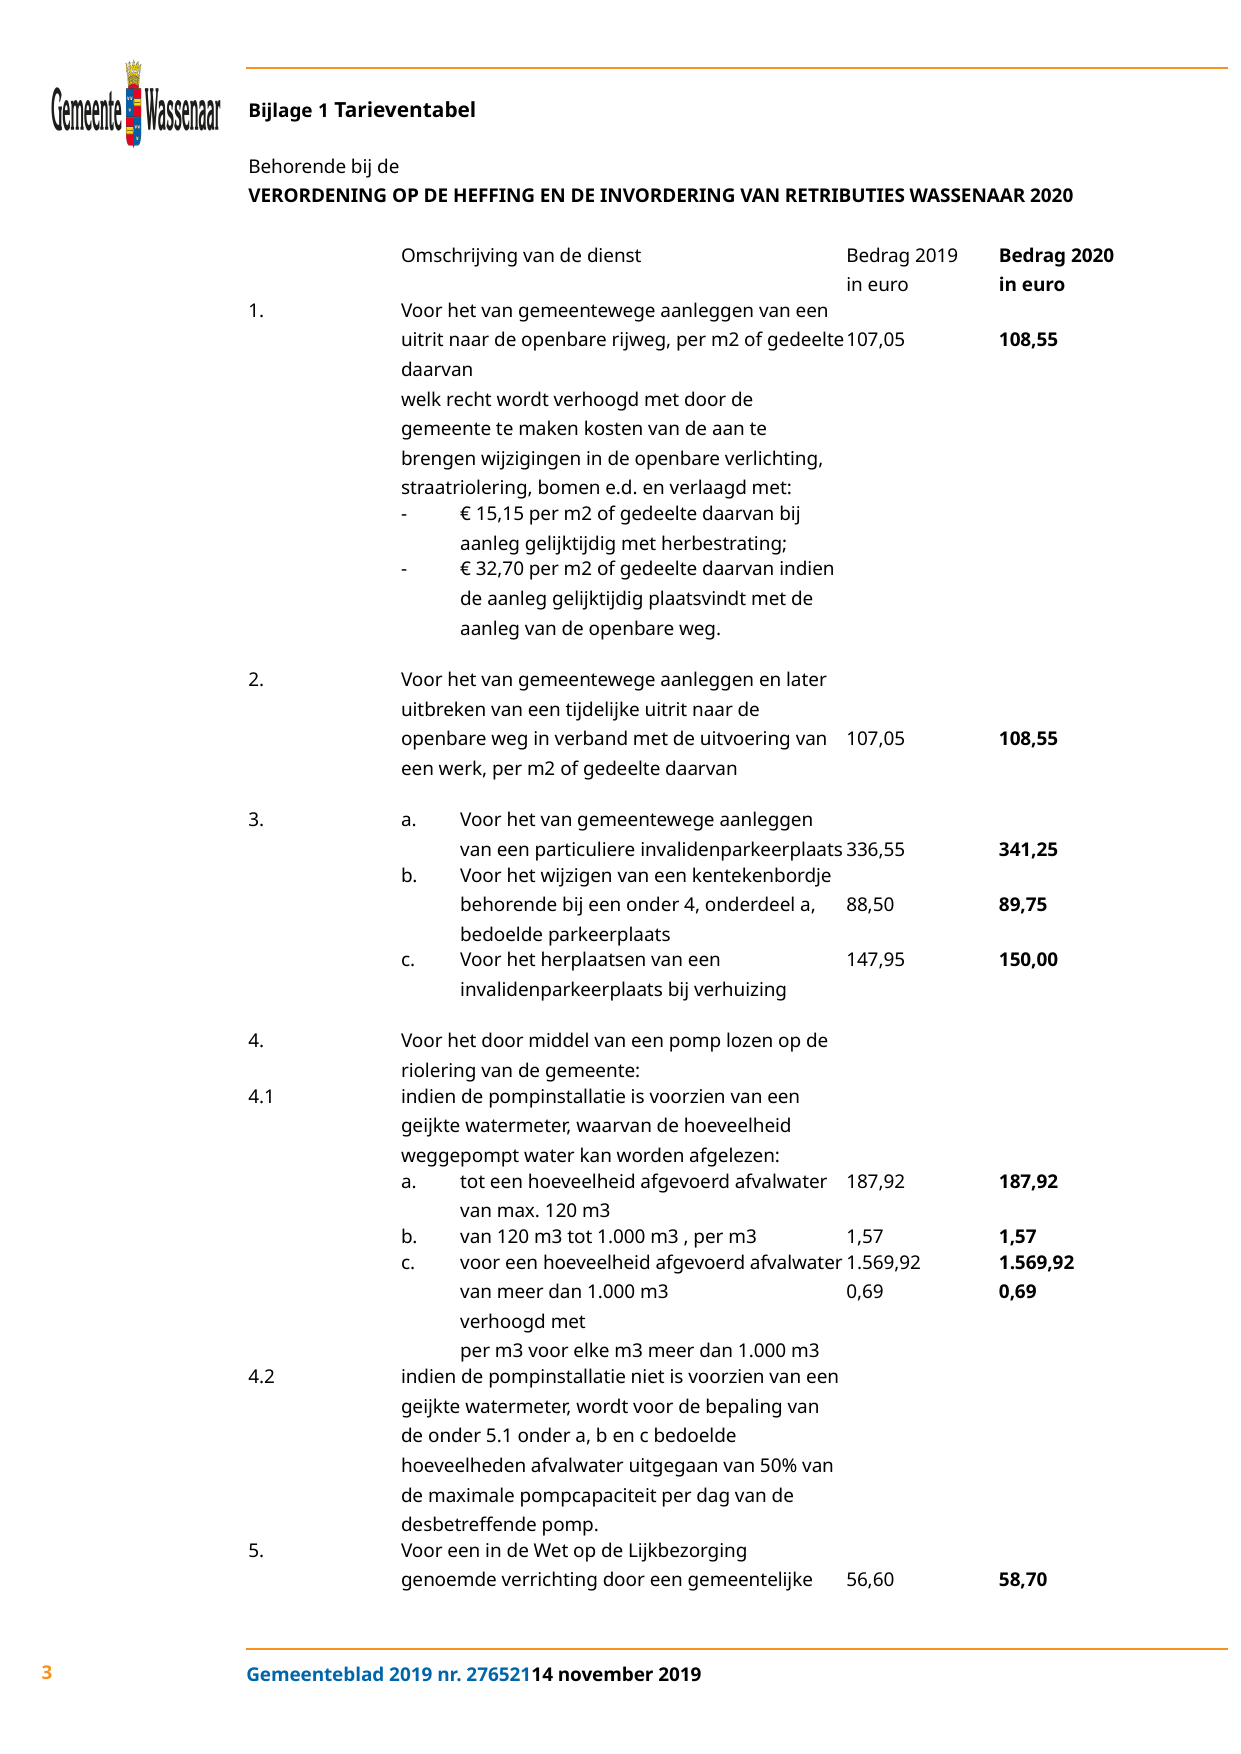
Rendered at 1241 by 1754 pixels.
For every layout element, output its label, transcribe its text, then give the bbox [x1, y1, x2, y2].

table_cell [846, 1002, 999, 1028]
table_cell indien de pompinstallatie niet is voorzien van een geijkte watermeter, wordt voor de bepaling van de onder 5.1 onder a, b en c bedoelde hoeveelheden afvalwater uitgegaan van 50% van de maximale pompcapaciteit per dag van de desbetreffende pomp. [401, 1364, 846, 1537]
table_cell [846, 556, 999, 641]
table_cell 108,55 [999, 297, 1152, 500]
table_cell 187,92 [999, 1168, 1152, 1223]
table_cell 1.569,92 0,69 [999, 1249, 1152, 1363]
table_cell 1,57 [846, 1223, 999, 1249]
table_cell Voor het wijzigen van een kentekenbordje behorende bij een onder 4, onderdeel a, bedoelde parkeerplaats [401, 862, 846, 947]
table_cell [248, 1223, 401, 1249]
text VERORDENING OP DE HEFFING EN DE INVORDERING VAN RETRIBUTIES WASSENAAR 2020 [248, 182, 1152, 208]
table_cell [999, 1002, 1152, 1028]
table_cell 107,05 [846, 297, 999, 500]
table_cell indien de pompinstallatie is voorzien van een geijkte watermeter, waarvan de hoeveelheid weggepompt water kan worden afgelezen: [401, 1083, 846, 1168]
table_cell [248, 1002, 401, 1028]
table_cell [248, 641, 401, 666]
table_cell 5. [248, 1537, 401, 1592]
table_cell 336,55 [846, 806, 999, 862]
table_cell € 32,70 per m2 of gedeelte daarvan indien de aanleg gelijktijdig plaatsvindt met de aanleg van de openbare weg. [401, 556, 846, 641]
table_cell € 15,15 per m2 of gedeelte daarvan bij aanleg gelijktijdig met herbestrating; [401, 500, 846, 556]
table_cell [999, 1028, 1152, 1083]
table_cell [248, 1249, 401, 1363]
table_cell [999, 641, 1152, 666]
table_cell 4. [248, 1028, 401, 1083]
table_header [248, 242, 401, 297]
table_cell [846, 641, 999, 666]
table_cell Voor het van gemeentewege aanleggen van een uitrit naar de openbare rijweg, per m2 of gedeelte daarvan welk recht wordt verhoogd met door de gemeente te maken kosten van de aan te brengen wijzigingen in de openbare verlichting, straatriolering, bomen e.d. en verlaagd met: [401, 297, 846, 500]
table_cell 1. [248, 297, 401, 500]
text Behorende bij de [248, 153, 1152, 179]
table_cell [846, 500, 999, 556]
table_cell Voor het van gemeentewege aanleggen en later uitbreken van een tijdelijke uitrit naar de openbare weg in verband met de uitvoering van een werk, per m2 of gedeelte daarvan [401, 666, 846, 781]
picture [41, 47, 231, 172]
table_cell [999, 1083, 1152, 1168]
table_cell 187,92 [846, 1168, 999, 1223]
table_cell [401, 641, 846, 666]
table_cell [846, 1364, 999, 1537]
table_cell Voor het door middel van een pomp lozen op de riolering van de gemeente: [401, 1028, 846, 1083]
table_cell [999, 781, 1152, 806]
table_cell [401, 781, 846, 806]
table_cell Voor het van gemeentewege aanleggen van een particuliere invalidenparkeerplaats [401, 806, 846, 862]
table_header Bedrag 2020 in euro [999, 242, 1152, 297]
table_cell Voor het herplaatsen van een invalidenparkeerplaats bij verhuizing [401, 947, 846, 1002]
table_cell [248, 500, 401, 556]
table_cell 88,50 [846, 862, 999, 947]
table_cell 108,55 [999, 666, 1152, 781]
table_cell van 120 m3 tot 1.000 m3 , per m3 [401, 1223, 846, 1249]
table_cell [999, 500, 1152, 556]
table_header Bedrag 2019 in euro [846, 242, 999, 297]
table_cell 56,60 [846, 1537, 999, 1592]
table_cell [248, 556, 401, 641]
table_cell 1.569,92 0,69 [846, 1249, 999, 1363]
table_cell 4.1 [248, 1083, 401, 1168]
table_cell 89,75 [999, 862, 1152, 947]
table_cell 147,95 [846, 947, 999, 1002]
table_cell [401, 1002, 846, 1028]
text Bijlage 1 Tarieventabel [248, 95, 1152, 123]
table_cell [846, 1028, 999, 1083]
table_cell 341,25 [999, 806, 1152, 862]
table_cell [248, 947, 401, 1002]
table_cell 150,00 [999, 947, 1152, 1002]
table_cell 2. [248, 666, 401, 781]
table_cell [999, 556, 1152, 641]
table_cell tot een hoeveelheid afgevoerd afvalwater van max. 120 m3 [401, 1168, 846, 1223]
table_header Omschrijving van de dienst [401, 242, 846, 297]
table_cell 4.2 [248, 1364, 401, 1537]
table_cell [999, 1364, 1152, 1537]
table_cell [248, 862, 401, 947]
table_cell 58,70 [999, 1537, 1152, 1592]
table_cell [248, 1168, 401, 1223]
table_cell 1,57 [999, 1223, 1152, 1249]
table_cell 107,05 [846, 666, 999, 781]
table_cell voor een hoeveelheid afgevoerd afvalwater van meer dan 1.000 m3 verhoogd met per m3 voor elke m3 meer dan 1.000 m3 [401, 1249, 846, 1363]
table_cell Voor een in de Wet op de Lijkbezorging genoemde verrichting door een gemeentelijke [401, 1537, 846, 1592]
table_cell [248, 781, 401, 806]
table_cell [846, 781, 999, 806]
table_cell 3. [248, 806, 401, 862]
table_cell [846, 1083, 999, 1168]
